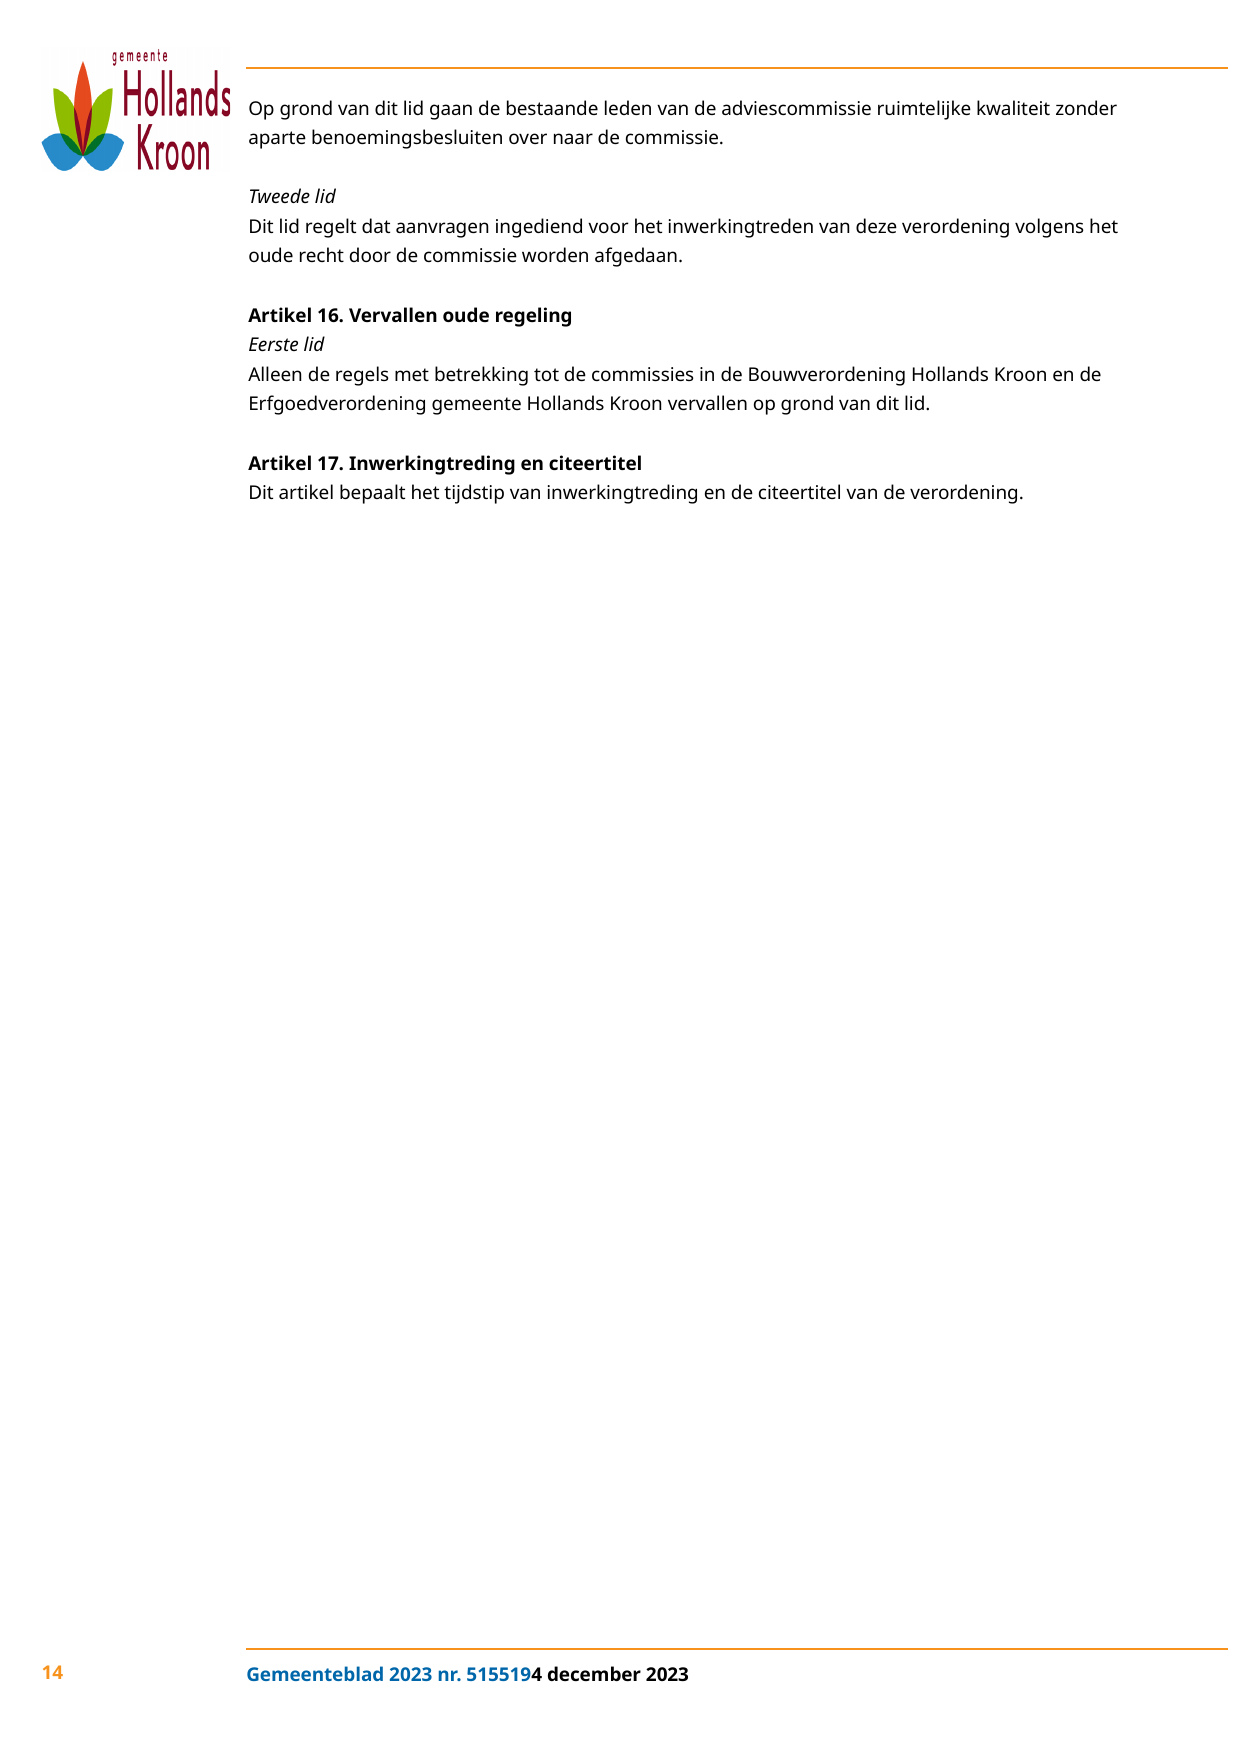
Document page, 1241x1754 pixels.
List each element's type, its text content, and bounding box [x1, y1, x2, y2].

text Op grond van dit lid gaan de bestaande leden van de adviescommissie ruimtelijke kwaliteit zonder aparte benoemingsbesluiten over naar de commissie. [248, 95, 1152, 150]
text Tweede lid [248, 183, 1152, 209]
text Eerste lid [248, 331, 1152, 357]
text Artikel 16. Vervallen oude regeling [248, 302, 1152, 328]
text Dit artikel bepaalt het tijdstip van inwerkingtreding en de citeertitel van de verordening. [248, 479, 1152, 505]
text Artikel 17. Inwerkingtreding en citeertitel [248, 450, 1152, 476]
picture [41, 47, 231, 172]
text Dit lid regelt dat aanvragen ingediend voor het inwerkingtreden van deze verordening volgens het oude recht door de commissie worden afgedaan. [248, 213, 1152, 268]
text Alleen de regels met betrekking tot de commissies in de Bouwverordening Hollands Kroon en de Erfgoedverordening gemeente Hollands Kroon vervallen op grond van dit lid. [248, 361, 1152, 416]
